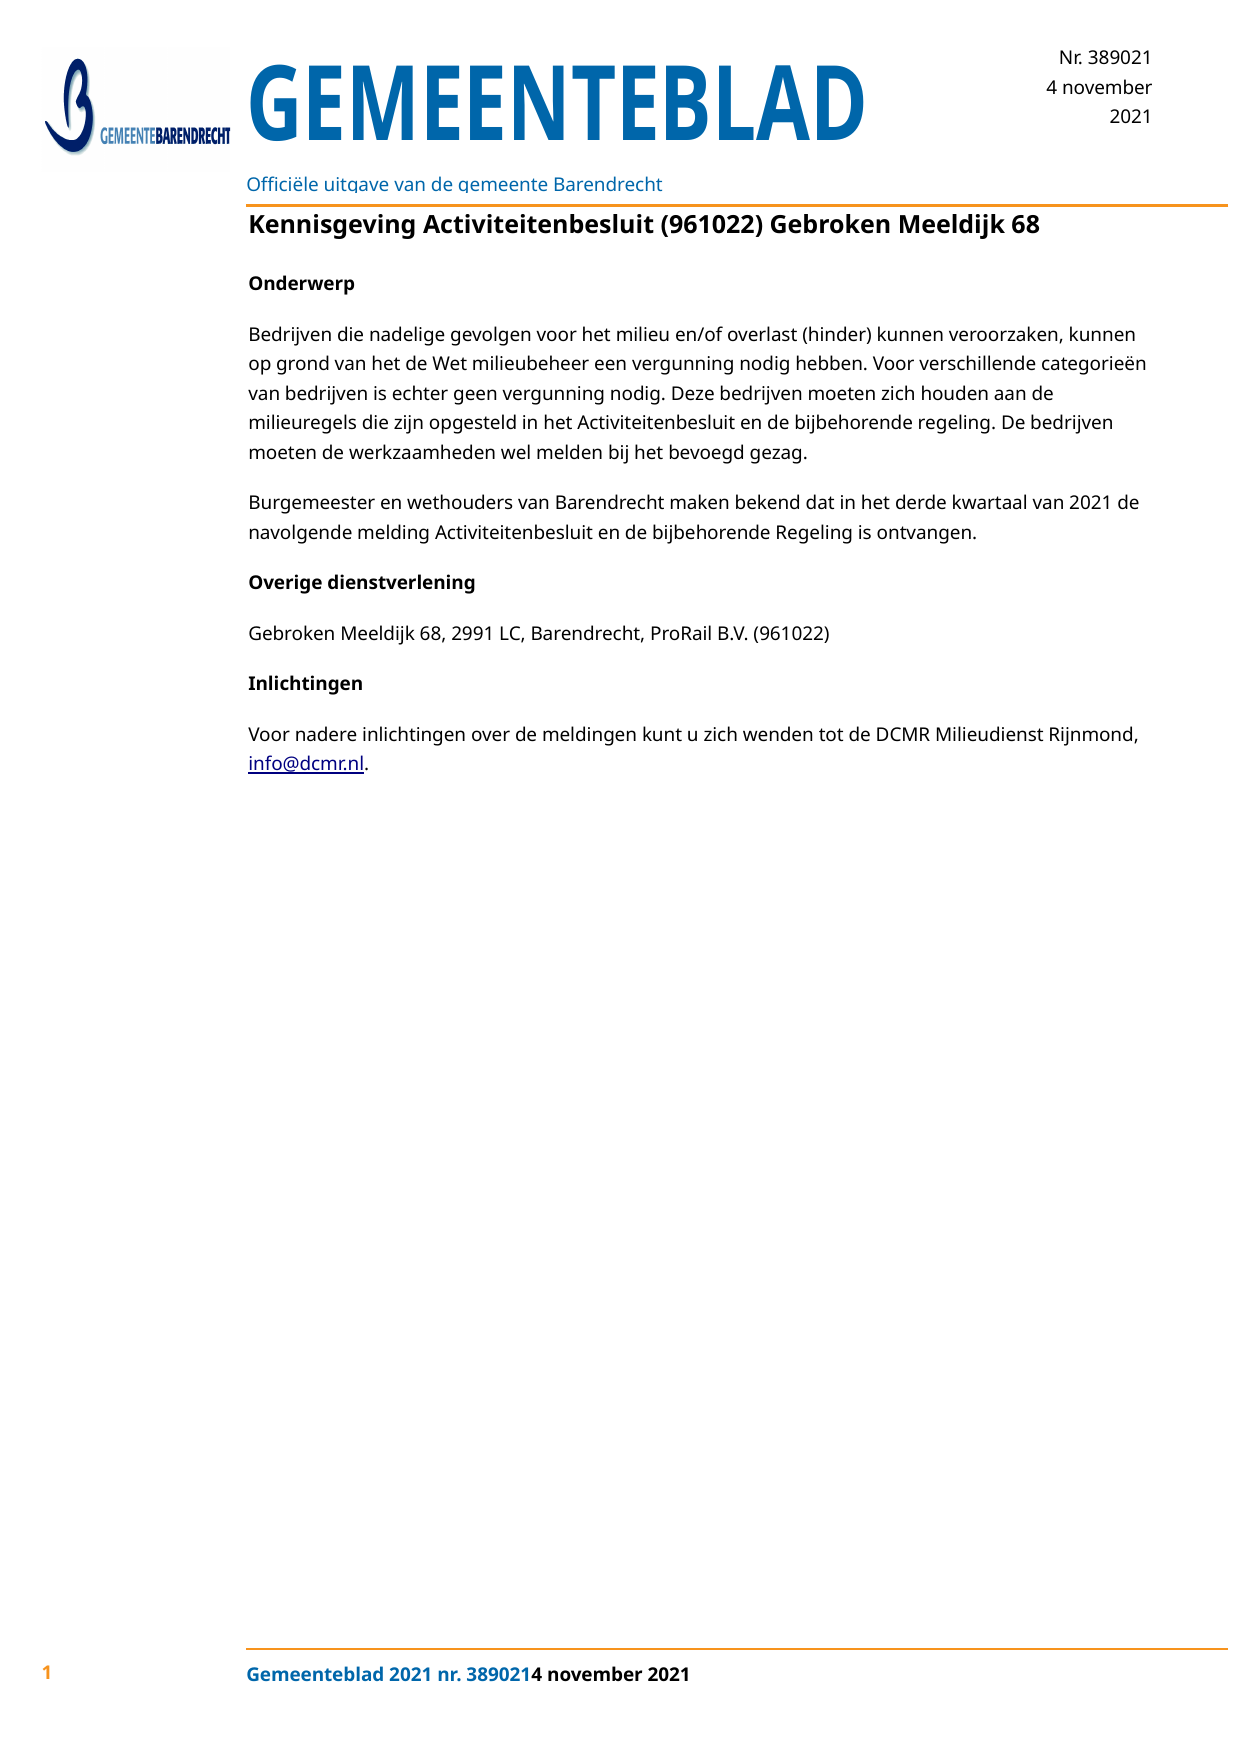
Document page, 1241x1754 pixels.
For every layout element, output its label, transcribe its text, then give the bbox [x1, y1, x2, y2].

text Inlichtingen [248, 670, 1152, 696]
picture [41, 47, 231, 172]
text Gebroken Meeldijk 68, 2991 LC, Barendrecht, ProRail B.V. (961022) [248, 620, 1152, 646]
text Overige dienstverlening [248, 569, 1152, 595]
text Bedrijven die nadelige gevolgen voor het milieu en/of overlast (hinder) kunnen veroorzaken, kunnen op grond van het de Wet milieubeheer een vergunning nodig hebben. Voor verschillende categorieën van bedrijven is echter geen vergunning nodig. Deze bedrijven moeten zich houden aan de milieuregels die zijn opgesteld in het Activiteitenbesluit en de bijbehorende regeling. De bedrijven moeten de werkzaamheden wel melden bij het bevoegd gezag. [248, 321, 1152, 465]
text Burgemeester en wethouders van Barendrecht maken bekend dat in het derde kwartaal van 2021 de navolgende melding Activiteitenbesluit en de bijbehorende Regeling is ontvangen. [248, 489, 1152, 545]
text Kennisgeving Activiteitenbesluit (961022) Gebroken Meeldijk 68 [248, 207, 1152, 241]
text Voor nadere inlichtingen over de meldingen kunt u zich wenden tot de DCMR Milieudienst Rijnmond, info@dcmr.nl. [248, 721, 1152, 776]
text Onderwerp [248, 270, 1152, 296]
